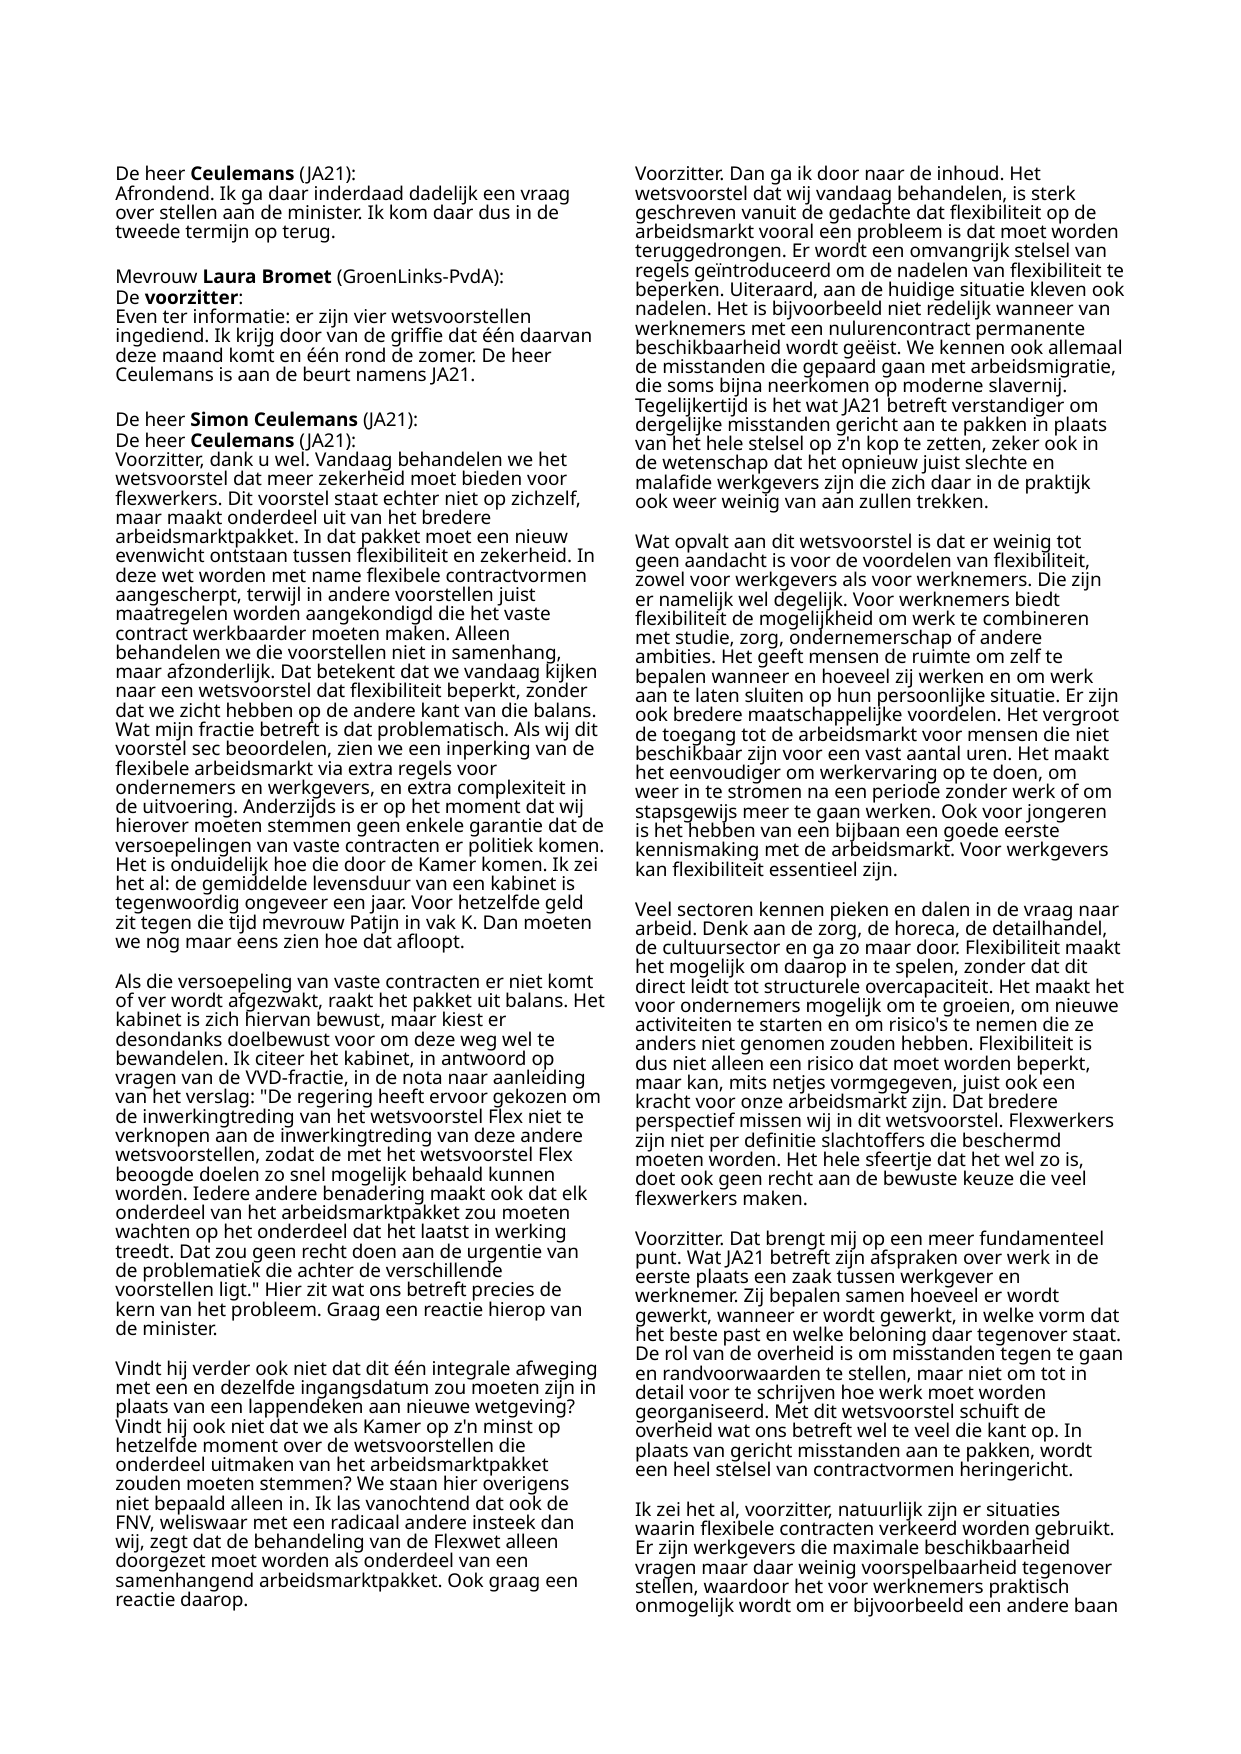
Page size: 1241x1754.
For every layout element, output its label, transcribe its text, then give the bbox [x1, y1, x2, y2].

text De voorzitter: [115, 289, 605, 308]
text Afrondend. Ik ga daar inderdaad dadelijk een vraag over stellen aan de minister. Ik kom daar dus in de tweede termijn op terug. [115, 184, 605, 242]
text Voorzitter, dank u wel. Vandaag behandelen we het wetsvoorstel dat meer zekerheid moet bieden voor flexwerkers. Dit voorstel staat echter niet op zichzelf, maar maakt onderdeel uit van het bredere arbeidsmarktpakket. In dat pakket moet een nieuw evenwicht ontstaan tussen flexibiliteit en zekerheid. In deze wet worden met name flexibele contractvormen aangescherpt, terwijl in andere voorstellen juist maatregelen worden aangekondigd die het vaste contract werkbaarder moeten maken. Alleen behandelen we die voorstellen niet in samenhang, maar afzonderlijk. Dat betekent dat we vandaag kijken naar een wetsvoorstel dat flexibiliteit beperkt, zonder dat we zicht hebben op de andere kant van die balans. Wat mijn fractie betreft is dat problematisch. Als wij dit voorstel sec beoordelen, zien we een inperking van de flexibele arbeidsmarkt via extra regels voor ondernemers en werkgevers, en extra complexiteit in de uitvoering. Anderzijds is er op het moment dat wij hierover moeten stemmen geen enkele garantie dat de versoepelingen van vaste contracten er politiek komen. Het is onduidelijk hoe die door de Kamer komen. Ik zei het al: de gemiddelde levensduur van een kabinet is tegenwoordig ongeveer een jaar. Voor hetzelfde geld zit tegen die tijd mevrouw Patijn in vak K. Dan moeten we nog maar eens zien hoe dat afloopt. [115, 451, 605, 952]
text Voorzitter. Dan ga ik door naar de inhoud. Het wetsvoorstel dat wij vandaag behandelen, is sterk geschreven vanuit de gedachte dat flexibiliteit op de arbeidsmarkt vooral een probleem is dat moet worden teruggedrongen. Er wordt een omvangrijk stelsel van regels geïntroduceerd om de nadelen van flexibiliteit te beperken. Uiteraard, aan de huidige situatie kleven ook nadelen. Het is bijvoorbeeld niet redelijk wanneer van werknemers met een nulurencontract permanente beschikbaarheid wordt geëist. We kennen ook allemaal de misstanden die gepaard gaan met arbeidsmigratie, die soms bijna neerkomen op moderne slavernij. Tegelijkertijd is het wat JA21 betreft verstandiger om dergelijke misstanden gericht aan te pakken in plaats van het hele stelsel op z'n kop te zetten, zeker ook in de wetenschap dat het opnieuw juist slechte en malafide werkgevers zijn die zich daar in de praktijk ook weer weinig van aan zullen trekken. [635, 165, 1125, 512]
text Wat opvalt aan dit wetsvoorstel is dat er weinig tot geen aandacht is voor de voordelen van flexibiliteit, zowel voor werkgevers als voor werknemers. Die zijn er namelijk wel degelijk. Voor werknemers biedt flexibiliteit de mogelijkheid om werk te combineren met studie, zorg, ondernemerschap of andere ambities. Het geeft mensen de ruimte om zelf te bepalen wanneer en hoeveel zij werken en om werk aan te laten sluiten op hun persoonlijke situatie. Er zijn ook bredere maatschappelijke voordelen. Het vergroot de toegang tot de arbeidsmarkt voor mensen die niet beschikbaar zijn voor een vast aantal uren. Het maakt het eenvoudiger om werkervaring op te doen, om weer in te stromen na een periode zonder werk of om stapsgewijs meer te gaan werken. Ook voor jongeren is het hebben van een bijbaan een goede eerste kennismaking met de arbeidsmarkt. Voor werkgevers kan flexibiliteit essentieel zijn. [635, 533, 1125, 880]
text Ik zei het al, voorzitter, natuurlijk zijn er situaties waarin flexibele contracten verkeerd worden gebruikt. Er zijn werkgevers die maximale beschikbaarheid vragen maar daar weinig voorspelbaarheid tegenover stellen, waardoor het voor werknemers praktisch onmogelijk wordt om er bijvoorbeeld een andere baan [635, 1501, 1125, 1616]
text Vindt hij verder ook niet dat dit één integrale afweging met een en dezelfde ingangsdatum zou moeten zijn in plaats van een lappendeken aan nieuwe wetgeving? Vindt hij ook niet dat we als Kamer op z'n minst op hetzelfde moment over de wetsvoorstellen die onderdeel uitmaken van het arbeidsmarktpakket zouden moeten stemmen? We staan hier overigens niet bepaald alleen in. Ik las vanochtend dat ook de FNV, weliswaar met een radicaal andere insteek dan wij, zegt dat de behandeling van de Flexwet alleen doorgezet moet worden als onderdeel van een samenhangend arbeidsmarktpakket. Ook graag een reactie daarop. [115, 1360, 605, 1610]
text Veel sectoren kennen pieken en dalen in de vraag naar arbeid. Denk aan de zorg, de horeca, de detailhandel, de cultuursector en ga zo maar door. Flexibiliteit maakt het mogelijk om daarop in te spelen, zonder dat dit direct leidt tot structurele overcapaciteit. Het maakt het voor ondernemers mogelijk om te groeien, om nieuwe activiteiten te starten en om risico's te nemen die ze anders niet genomen zouden hebben. Flexibiliteit is dus niet alleen een risico dat moet worden beperkt, maar kan, mits netjes vormgegeven, juist ook een kracht voor onze arbeidsmarkt zijn. Dat bredere perspectief missen wij in dit wetsvoorstel. Flexwerkers zijn niet per definitie slachtoffers die beschermd moeten worden. Het hele sfeertje dat het wel zo is, doet ook geen recht aan de bewuste keuze die veel flexwerkers maken. [635, 901, 1125, 1209]
text Mevrouw Laura Bromet (GroenLinks-PvdA): [115, 263, 605, 289]
text De heer Ceulemans (JA21): [115, 165, 605, 184]
text De heer Ceulemans (JA21): [115, 432, 605, 451]
text Voorzitter. Dat brengt mij op een meer fundamenteel punt. Wat JA21 betreft zijn afspraken over werk in de eerste plaats een zaak tussen werkgever en werknemer. Zij bepalen samen hoeveel er wordt gewerkt, wanneer er wordt gewerkt, in welke vorm dat het beste past en welke beloning daar tegenover staat. De rol van de overheid is om misstanden tegen te gaan en randvoorwaarden te stellen, maar niet om tot in detail voor te schrijven hoe werk moet worden georganiseerd. Met dit wetsvoorstel schuift de overheid wat ons betreft wel te veel die kant op. In plaats van gericht misstanden aan te pakken, wordt een heel stelsel van contractvormen heringericht. [635, 1229, 1125, 1480]
text Als die versoepeling van vaste contracten er niet komt of ver wordt afgezwakt, raakt het pakket uit balans. Het kabinet is zich hiervan bewust, maar kiest er desondanks doelbewust voor om deze weg wel te bewandelen. Ik citeer het kabinet, in antwoord op vragen van de VVD-fractie, in de nota naar aanleiding van het verslag: "De regering heeft ervoor gekozen om de inwerkingtreding van het wetsvoorstel Flex niet te verknopen aan de inwerkingtreding van deze andere wetsvoorstellen, zodat de met het wetsvoorstel Flex beoogde doelen zo snel mogelijk behaald kunnen worden. Iedere andere benadering maakt ook dat elk onderdeel van het arbeidsmarktpakket zou moeten wachten op het onderdeel dat het laatst in werking treedt. Dat zou geen recht doen aan de urgentie van de problematiek die achter de verschillende voorstellen ligt." Hier zit wat ons betreft precies de kern van het probleem. Graag een reactie hierop van de minister. [115, 973, 605, 1339]
text De heer Simon Ceulemans (JA21): [115, 406, 605, 432]
text Even ter informatie: er zijn vier wetsvoorstellen ingediend. Ik krijg door van de griffie dat één daarvan deze maand komt en één rond de zomer. De heer Ceulemans is aan de beurt namens JA21. [115, 308, 605, 385]
